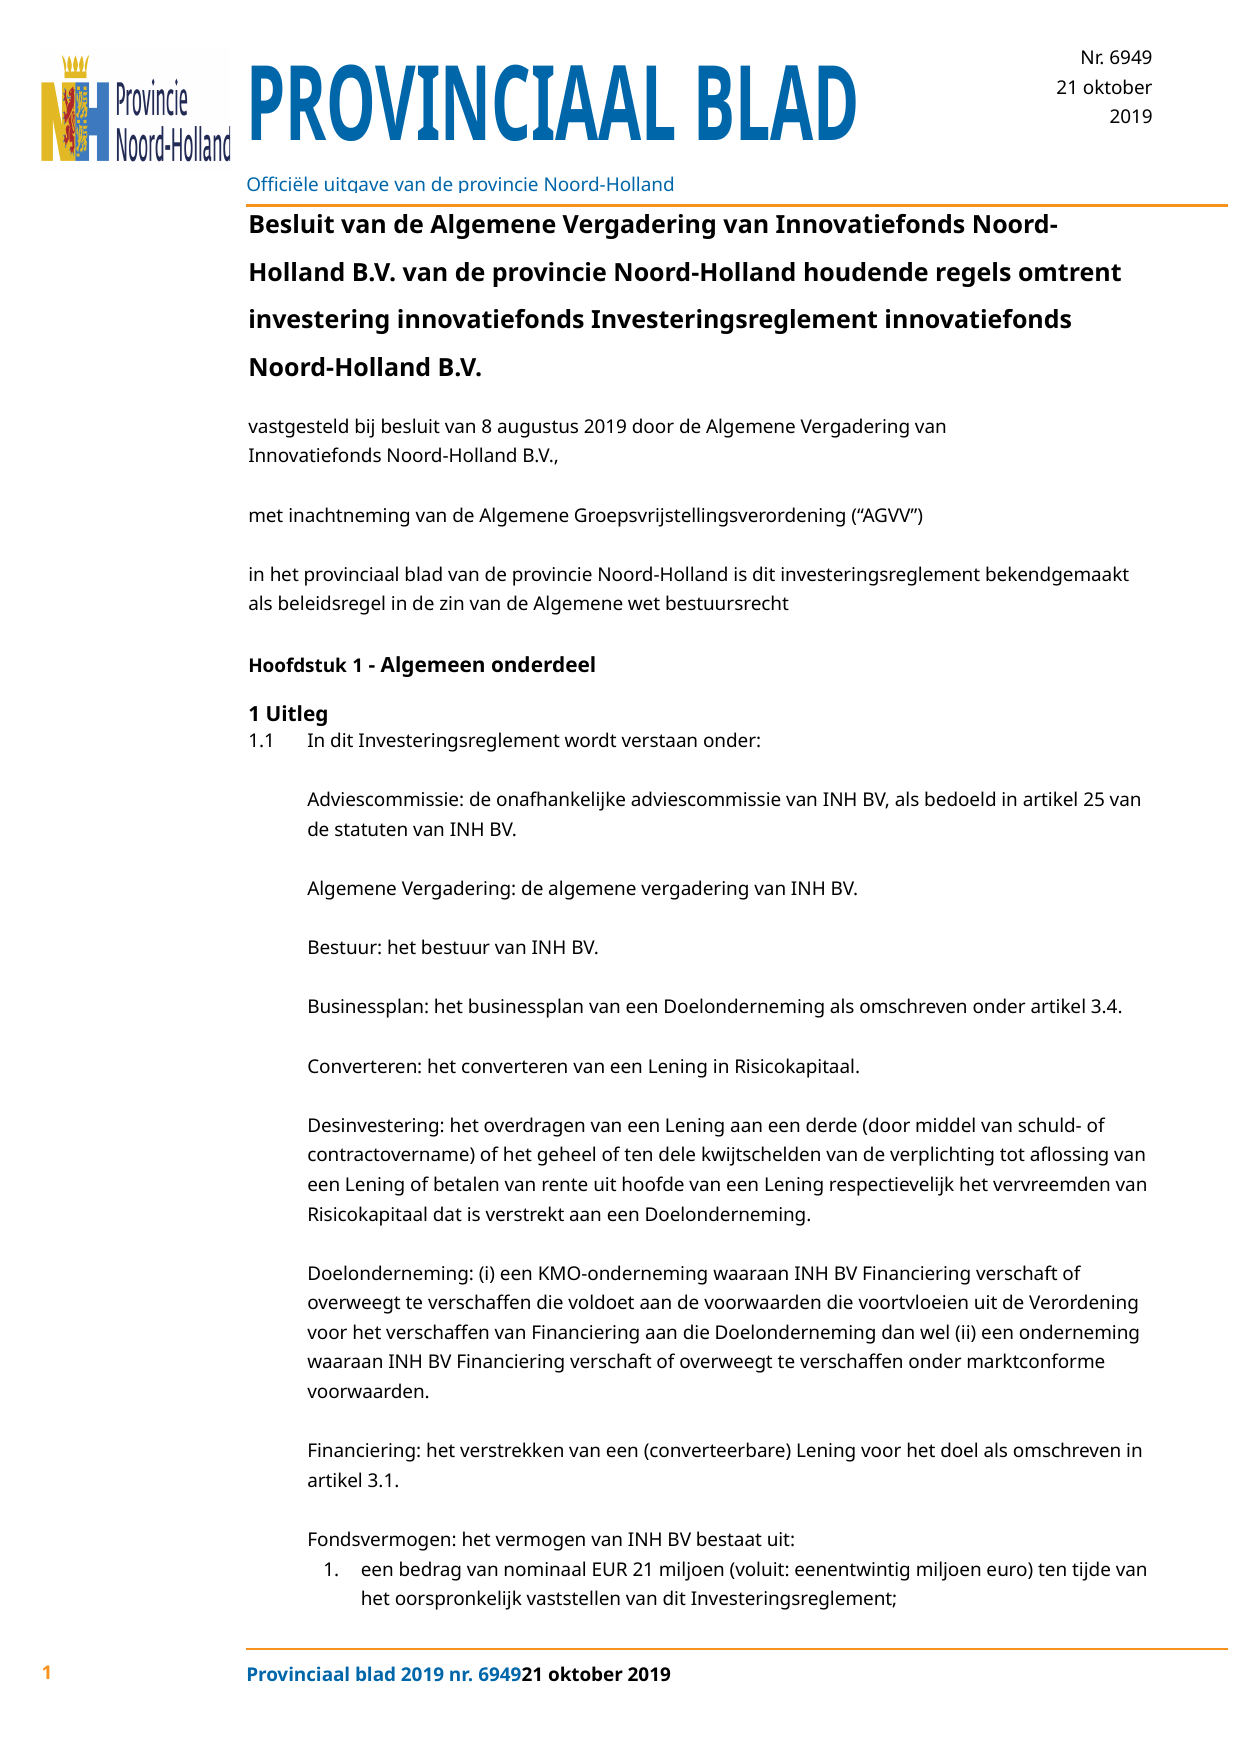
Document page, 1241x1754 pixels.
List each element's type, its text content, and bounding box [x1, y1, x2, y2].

list Algemene Vergadering: de algemene vergadering van INH BV. [248, 875, 1152, 901]
list Financiering: het verstrekken van een (converteerbare) Lening voor het doel als omschreven in artikel 3.1. [248, 1437, 1152, 1493]
list Businessplan: het businessplan van een Doelonderneming als omschreven onder artikel 3.4. [248, 994, 1152, 1019]
text 1 Uitleg [248, 699, 1152, 727]
list Adviescommissie: de onafhankelijke adviescommissie van INH BV, als bedoeld in artikel 25 van de statuten van INH BV. [248, 787, 1152, 842]
list Doelonderneming: (i) een KMO-onderneming waaraan INH BV Financiering verschaft of overweegt te verschaffen die voldoet aan de voorwaarden die voortvloeien uit de Verordening voor het verschaffen van Financiering aan die Doelonderneming dan wel (ii) een onderneming waaraan INH BV Financiering verschaft of overweegt te verschaffen onder marktconforme voorwaarden. [248, 1260, 1152, 1404]
list Desinvestering: het overdragen van een Lening aan een derde (door middel van schuld- of contractovername) of het geheel of ten dele kwijtschelden van de verplichting tot aflossing van een Lening of betalen van rente uit hoofde van een Lening respectievelijk het vervreemden van Risicokapitaal dat is verstrekt aan een Doelonderneming. [248, 1112, 1152, 1227]
text met inachtneming van de Algemene Groepsvrijstellingsverordening (“AGVV”) [248, 502, 1152, 528]
list Bestuur: het bestuur van INH BV. [248, 934, 1152, 960]
text in het provinciaal blad van de provincie Noord-Holland is dit investeringsreglement bekendgemaakt [248, 561, 1152, 587]
text vastgesteld bij besluit van 8 augustus 2019 door de Algemene Vergadering van [248, 413, 1152, 439]
list Converteren: het converteren van een Lening in Risicokapitaal. [248, 1053, 1152, 1079]
list In dit Investeringsreglement wordt verstaan onder: [248, 727, 1152, 753]
text Innovatiefonds Noord-Holland B.V., [248, 443, 1152, 468]
text Besluit van de Algemene Vergadering van Innovatiefonds Noord-Holland B.V. van de provincie Noord-Holland houdende regels omtrent investering innovatiefonds Investeringsreglement innovatiefonds Noord-Holland B.V. [248, 207, 1152, 384]
list Fondsvermogen: het vermogen van INH BV bestaat uit: [248, 1526, 1152, 1552]
text als beleidsregel in de zin van de Algemene wet bestuursrecht [248, 591, 1152, 616]
picture [41, 47, 231, 172]
list een bedrag van nominaal EUR 21 miljoen (voluit: eenentwintig miljoen euro) ten tijde van het oorspronkelijk vaststellen van dit Investeringsreglement; [323, 1556, 1152, 1611]
text Hoofdstuk 1 - Algemeen onderdeel [248, 650, 1152, 678]
